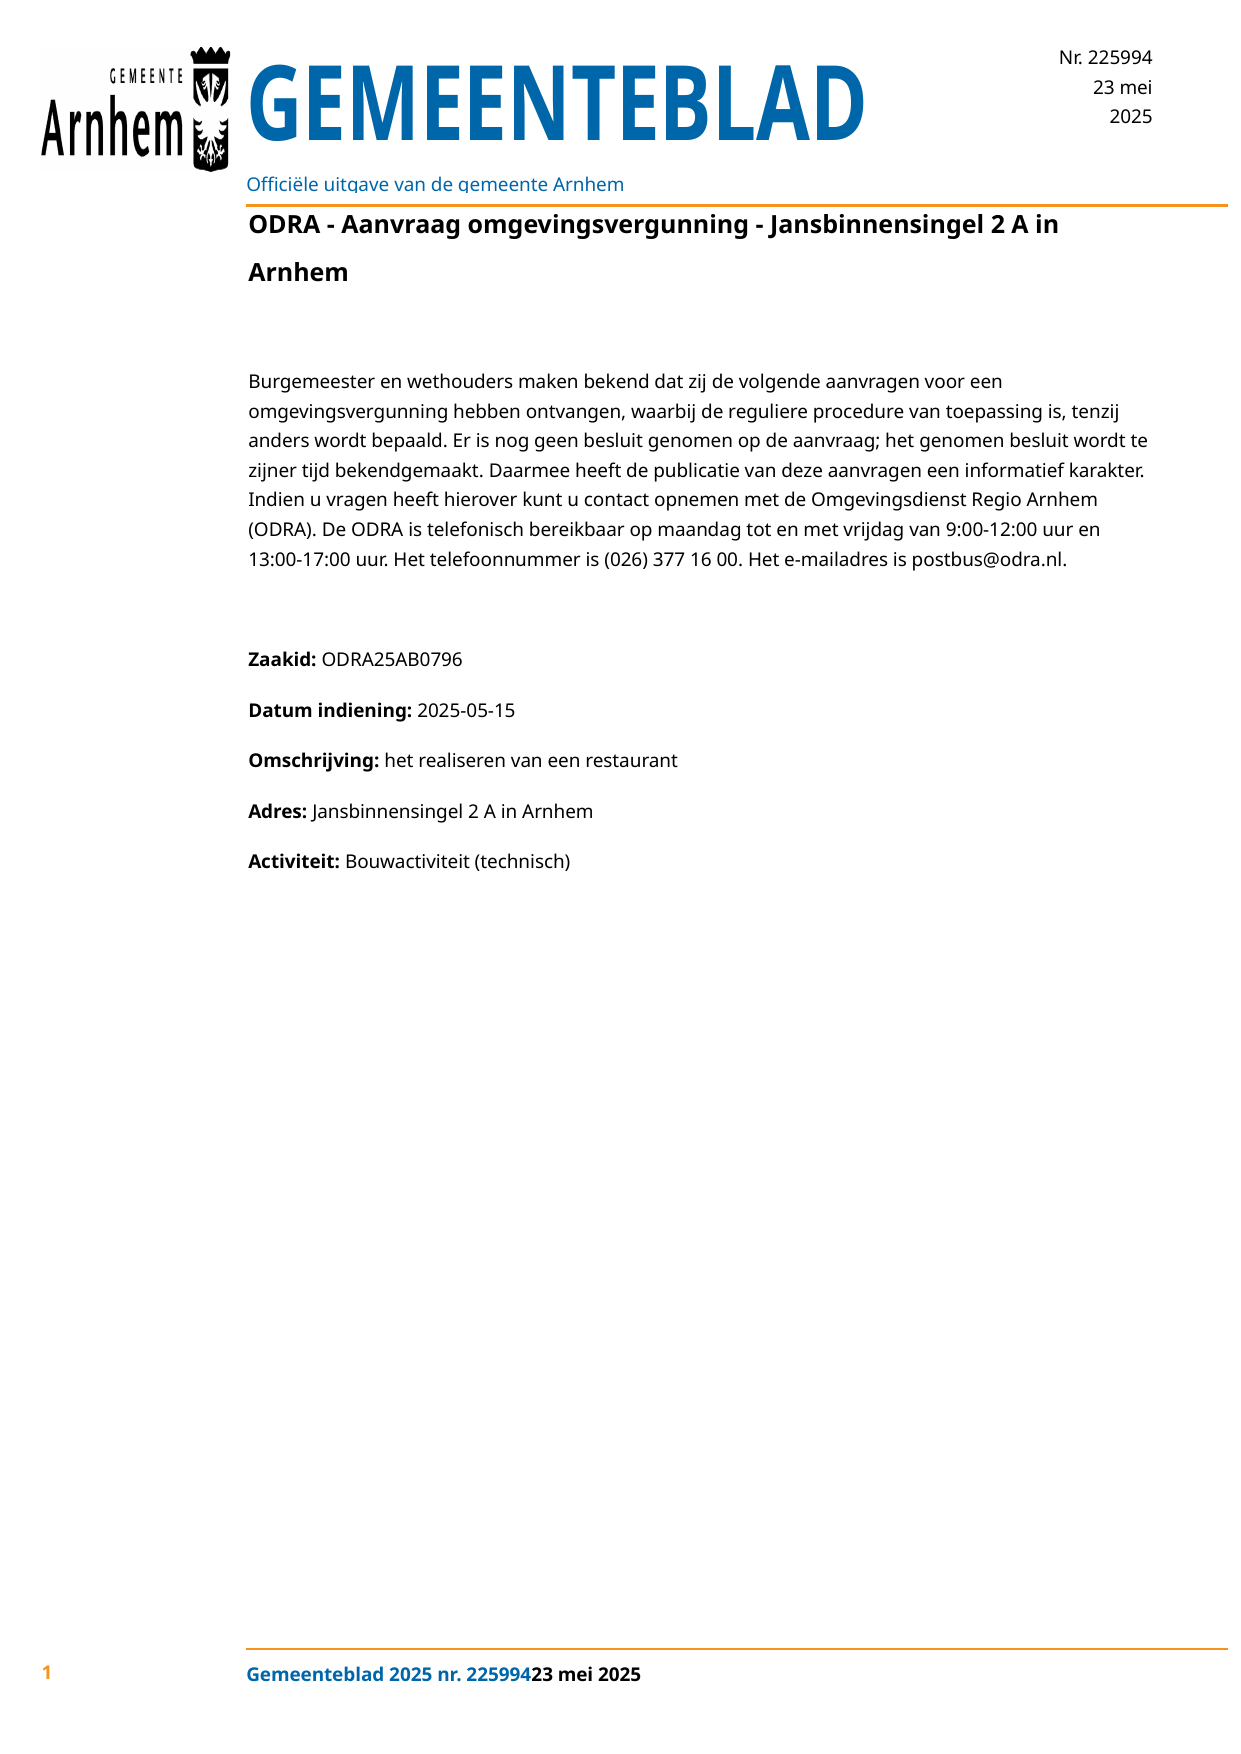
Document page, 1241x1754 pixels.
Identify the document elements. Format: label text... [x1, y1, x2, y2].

text Adres: Jansbinnensingel 2 A in Arnhem [248, 798, 1152, 824]
text ODRA - Aanvraag omgevingsvergunning - Jansbinnensingel 2 A in Arnhem [248, 207, 1152, 288]
text Zaakid: ODRA25AB0796 [248, 647, 1152, 672]
picture [41, 47, 231, 172]
text Datum indiening: 2025-05-15 [248, 697, 1152, 723]
text Activiteit: Bouwactiviteit (technisch) [248, 848, 1152, 874]
text Omschrijving: het realiseren van een restaurant [248, 747, 1152, 773]
text Burgemeester en wethouders maken bekend dat zij de volgende aanvragen voor een omgevingsvergunning hebben ontvangen, waarbij de reguliere procedure van toepassing is, tenzij anders wordt bepaald. Er is nog geen besluit genomen op de aanvraag; het genomen besluit wordt te zijner tijd bekendgemaakt. Daarmee heeft de publicatie van deze aanvragen een informatief karakter. Indien u vragen heeft hierover kunt u contact opnemen met de Omgevingsdienst Regio Arnhem (ODRA). De ODRA is telefonisch bereikbaar op maandag tot en met vrijdag van 9:00-12:00 uur en 13:00-17:00 uur. Het telefoonnummer is (026) 377 16 00. Het e-mailadres is postbus@odra.nl. [248, 368, 1152, 572]
